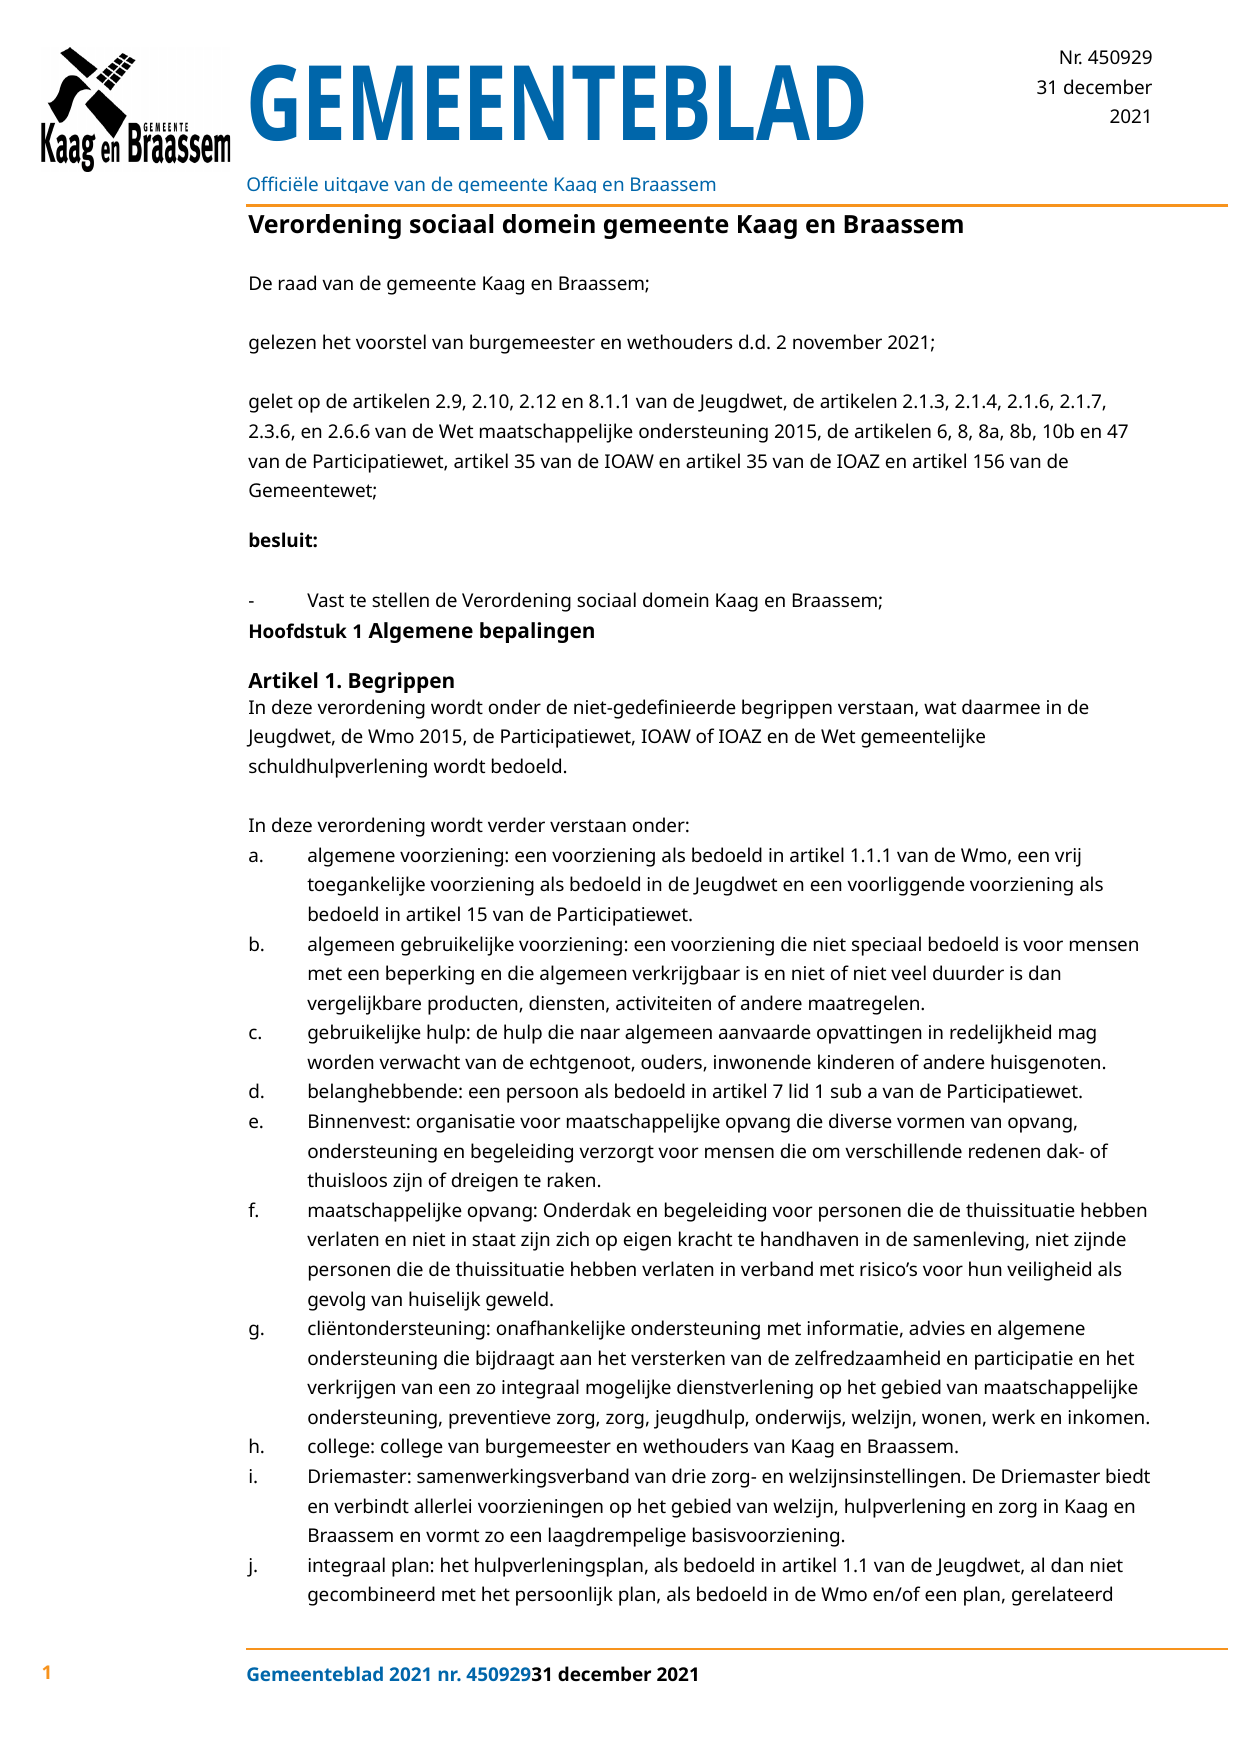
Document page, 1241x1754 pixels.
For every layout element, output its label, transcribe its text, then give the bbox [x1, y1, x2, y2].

list belanghebbende: een persoon als bedoeld in artikel 7 lid 1 sub a van de Participatiewet. [248, 1079, 1152, 1104]
list college: college van burgemeester en wethouders van Kaag en Braassem. [248, 1434, 1152, 1459]
list Driemaster: samenwerkingsverband van drie zorg- en welzijnsinstellingen. De Driemaster biedt en verbindt allerlei voorzieningen op het gebied van welzijn, hulpverlening en zorg in Kaag en Braassem en vormt zo een laagdrempelige basisvoorziening. [248, 1463, 1152, 1548]
list Binnenvest: organisatie voor maatschappelijke opvang die diverse vormen van opvang, ondersteuning en begeleiding verzorgt voor mensen die om verschillende redenen dak- of thuisloos zijn of dreigen te raken. [248, 1108, 1152, 1193]
text Hoofdstuk 1 Algemene bepalingen [248, 616, 1152, 645]
list gebruikelijke hulp: de hulp die naar algemeen aanvaarde opvattingen in redelijkheid mag worden verwacht van de echtgenoot, ouders, inwonende kinderen of andere huisgenoten. [248, 1019, 1152, 1075]
list integraal plan: het hulpverleningsplan, als bedoeld in artikel 1.1 van de Jeugdwet, al dan niet gecombineerd met het persoonlijk plan, als bedoeld in de Wmo en/of een plan, gerelateerd [248, 1552, 1152, 1607]
text besluit: [248, 528, 1152, 553]
list algemeen gebruikelijke voorziening: een voorziening die niet speciaal bedoeld is voor mensen met een beperking en die algemeen verkrijgbaar is en niet of niet veel duurder is dan vergelijkbare producten, diensten, activiteiten of andere maatregelen. [248, 931, 1152, 1016]
picture [41, 47, 231, 172]
list cliëntondersteuning: onafhankelijke ondersteuning met informatie, advies en algemene ondersteuning die bijdraagt aan het versterken van de zelfredzaamheid en participatie en het verkrijgen van een zo integraal mogelijke dienstverlening op het gebied van maatschappelijke ondersteuning, preventieve zorg, zorg, jeugdhulp, onderwijs, welzijn, wonen, werk en inkomen. [248, 1315, 1152, 1430]
list maatschappelijke opvang: Onderdak en begeleiding voor personen die de thuissituatie hebben verlaten en niet in staat zijn zich op eigen kracht te handhaven in de samenleving, niet zijnde personen die de thuissituatie hebben verlaten in verband met risico’s voor hun veiligheid als gevolg van huiselijk geweld. [248, 1197, 1152, 1312]
text In deze verordening wordt onder de niet-gedefinieerde begrippen verstaan, wat daarmee in de Jeugdwet, de Wmo 2015, de Participatiewet, IOAW of IOAZ en de Wet gemeentelijke schuldhulpverlening wordt bedoeld. [248, 694, 1152, 779]
text De raad van de gemeente Kaag en Braassem; [248, 270, 1152, 296]
text gelezen het voorstel van burgemeester en wethouders d.d. 2 november 2021; [248, 329, 1152, 355]
list algemene voorziening: een voorziening als bedoeld in artikel 1.1.1 van de Wmo, een vrij toegankelijke voorziening als bedoeld in de Jeugdwet en een voorliggende voorziening als bedoeld in artikel 15 van de Participatiewet. [248, 842, 1152, 927]
text Artikel 1. Begrippen [248, 666, 1152, 694]
text In deze verordening wordt verder verstaan onder: [248, 812, 1152, 838]
list Vast te stellen de Verordening sociaal domein Kaag en Braassem; [248, 587, 1152, 613]
text Verordening sociaal domein gemeente Kaag en Braassem [248, 207, 1152, 241]
text gelet op de artikelen 2.9, 2.10, 2.12 en 8.1.1 van de Jeugdwet, de artikelen 2.1.3, 2.1.4, 2.1.6, 2.1.7, 2.3.6, en 2.6.6 van de Wet maatschappelijke ondersteuning 2015, de artikelen 6, 8, 8a, 8b, 10b en 47 van de Participatiewet, artikel 35 van de IOAW en artikel 35 van de IOAZ en artikel 156 van de Gemeentewet; [248, 389, 1152, 503]
